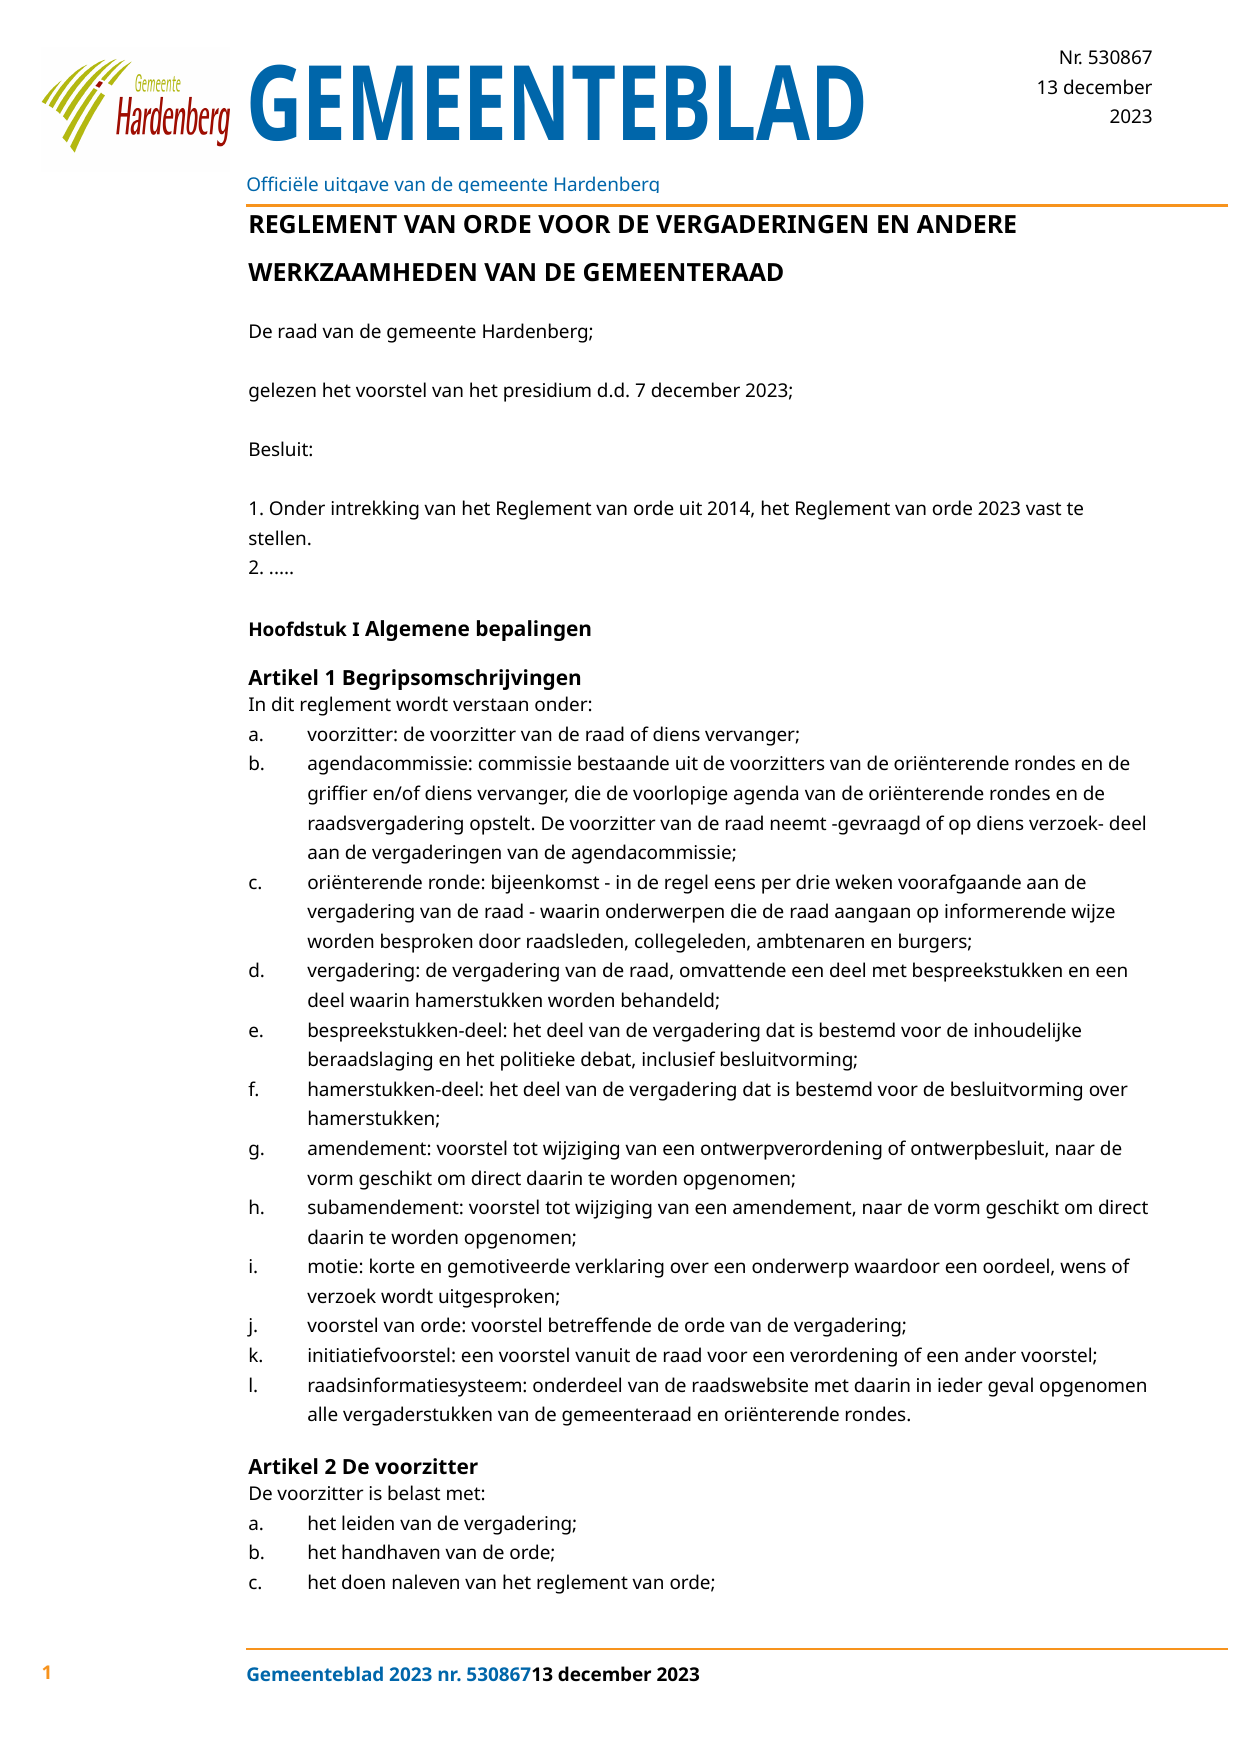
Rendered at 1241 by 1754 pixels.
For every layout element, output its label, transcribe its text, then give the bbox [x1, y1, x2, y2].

list bespreekstukken-deel: het deel van de vergadering dat is bestemd voor de inhoudelijke beraadslaging en het politieke debat, inclusief besluitvorming; [248, 1017, 1152, 1072]
list oriënterende ronde: bijeenkomst - in de regel eens per drie weken voorafgaande aan de vergadering van de raad - waarin onderwerpen die de raad aangaan op informerende wijze worden besproken door raadsleden, collegeleden, ambtenaren en burgers; [248, 869, 1152, 954]
text 2. ..... [248, 554, 1152, 580]
text Hoofdstuk I Algemene bepalingen [248, 614, 1152, 642]
text De raad van de gemeente Hardenberg; [248, 318, 1152, 344]
list vergadering: de vergadering van de raad, omvattende een deel met bespreekstukken en een deel waarin hamerstukken worden behandeld; [248, 958, 1152, 1013]
list raadsinformatiesysteem: onderdeel van de raadswebsite met daarin in ieder geval opgenomen alle vergaderstukken van de gemeenteraad en oriënterende rondes. [248, 1372, 1152, 1427]
picture [41, 47, 231, 172]
list voorzitter: de voorzitter van de raad of diens vervanger; [248, 721, 1152, 747]
text gelezen het voorstel van het presidium d.d. 7 december 2023; [248, 377, 1152, 403]
text Artikel 2 De voorzitter [248, 1452, 1152, 1480]
list voorstel van orde: voorstel betreffende de orde van de vergadering; [248, 1313, 1152, 1338]
list initiatiefvoorstel: een voorstel vanuit de raad voor een verordening of een ander voorstel; [248, 1342, 1152, 1368]
list hamerstukken-deel: het deel van de vergadering dat is bestemd voor de besluitvorming over hamerstukken; [248, 1076, 1152, 1131]
text In dit reglement wordt verstaan onder: [248, 691, 1152, 717]
list agendacommissie: commissie bestaande uit de voorzitters van de oriënterende rondes en de griffier en/of diens vervanger, die de voorlopige agenda van de oriënterende rondes en de raadsvergadering opstelt. De voorzitter van de raad neemt -gevraagd of op diens verzoek- deel aan de vergaderingen van de agendacommissie; [248, 751, 1152, 865]
list amendement: voorstel tot wijziging van een ontwerpverordening of ontwerpbesluit, naar de vorm geschikt om direct daarin te worden opgenomen; [248, 1135, 1152, 1191]
text Besluit: [248, 436, 1152, 462]
list het handhaven van de orde; [248, 1539, 1152, 1565]
list subamendement: voorstel tot wijziging van een amendement, naar de vorm geschikt om direct daarin te worden opgenomen; [248, 1194, 1152, 1250]
text 1. Onder intrekking van het Reglement van orde uit 2014, het Reglement van orde 2023 vast te stellen. [248, 495, 1152, 551]
list motie: korte en gemotiveerde verklaring over een onderwerp waardoor een oordeel, wens of verzoek wordt uitgesproken; [248, 1253, 1152, 1309]
text Artikel 1 Begripsomschrijvingen [248, 663, 1152, 691]
text REGLEMENT VAN ORDE VOOR DE VERGADERINGEN EN ANDERE WERKZAAMHEDEN VAN DE GEMEENTERAAD [248, 207, 1152, 288]
list het leiden van de vergadering; [248, 1510, 1152, 1536]
list het doen naleven van het reglement van orde; [248, 1569, 1152, 1595]
text De voorzitter is belast met: [248, 1480, 1152, 1506]
